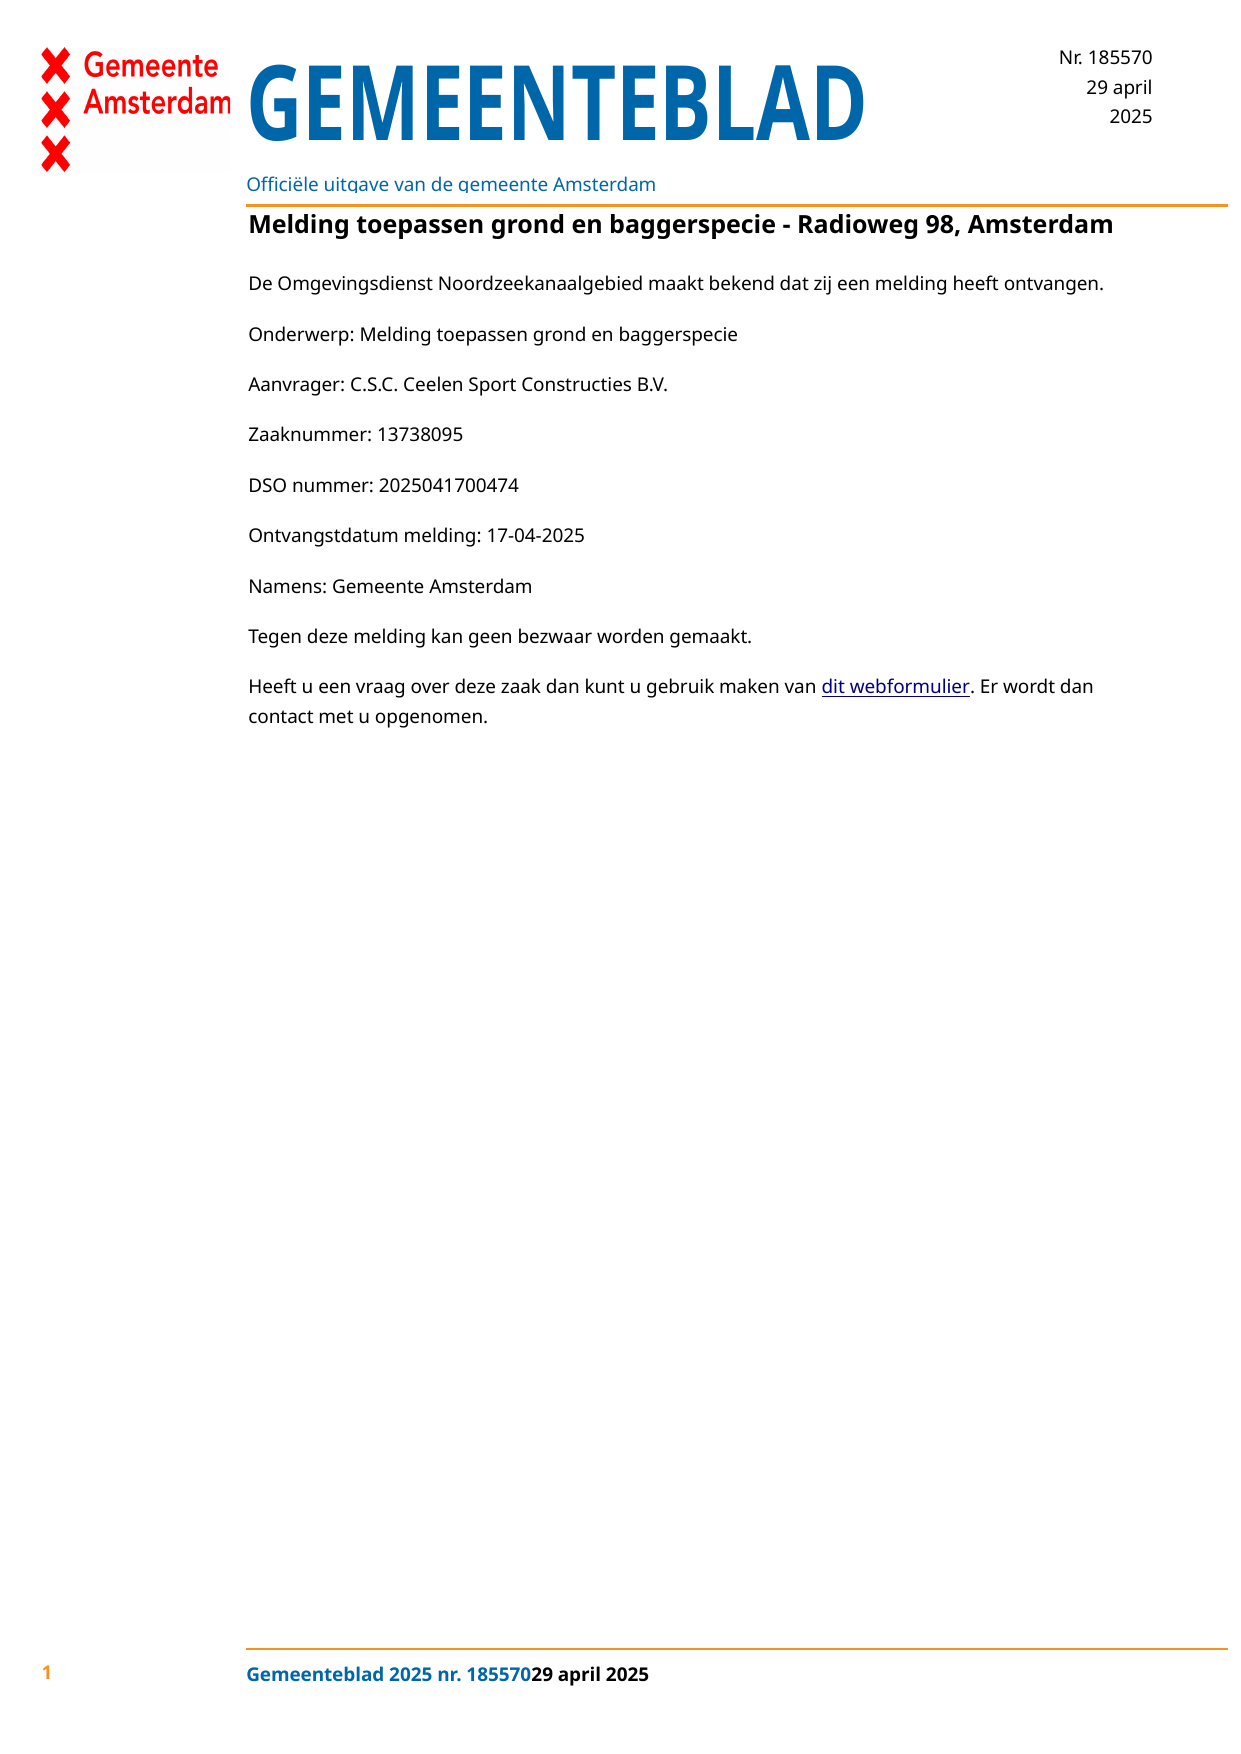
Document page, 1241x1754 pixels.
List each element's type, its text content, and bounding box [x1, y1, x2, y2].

text Namens: Gemeente Amsterdam [248, 573, 1152, 598]
text Onderwerp: Melding toepassen grond en baggerspecie [248, 321, 1152, 346]
text Tegen deze melding kan geen bezwaar worden gemaakt. [248, 623, 1152, 649]
text DSO nummer: 2025041700474 [248, 472, 1152, 498]
text Ontvangstdatum melding: 17-04-2025 [248, 522, 1152, 548]
text De Omgevingsdienst Noordzeekanaalgebied maakt bekend dat zij een melding heeft ontvangen. [248, 270, 1152, 296]
text Heeft u een vraag over deze zaak dan kunt u gebruik maken van dit webformulier. Er wordt dan contact met u opgenomen. [248, 674, 1152, 729]
text Melding toepassen grond en baggerspecie - Radioweg 98, Amsterdam [248, 207, 1152, 241]
picture [41, 47, 231, 172]
text Aanvrager: C.S.C. Ceelen Sport Constructies B.V. [248, 371, 1152, 397]
text Zaaknummer: 13738095 [248, 422, 1152, 447]
